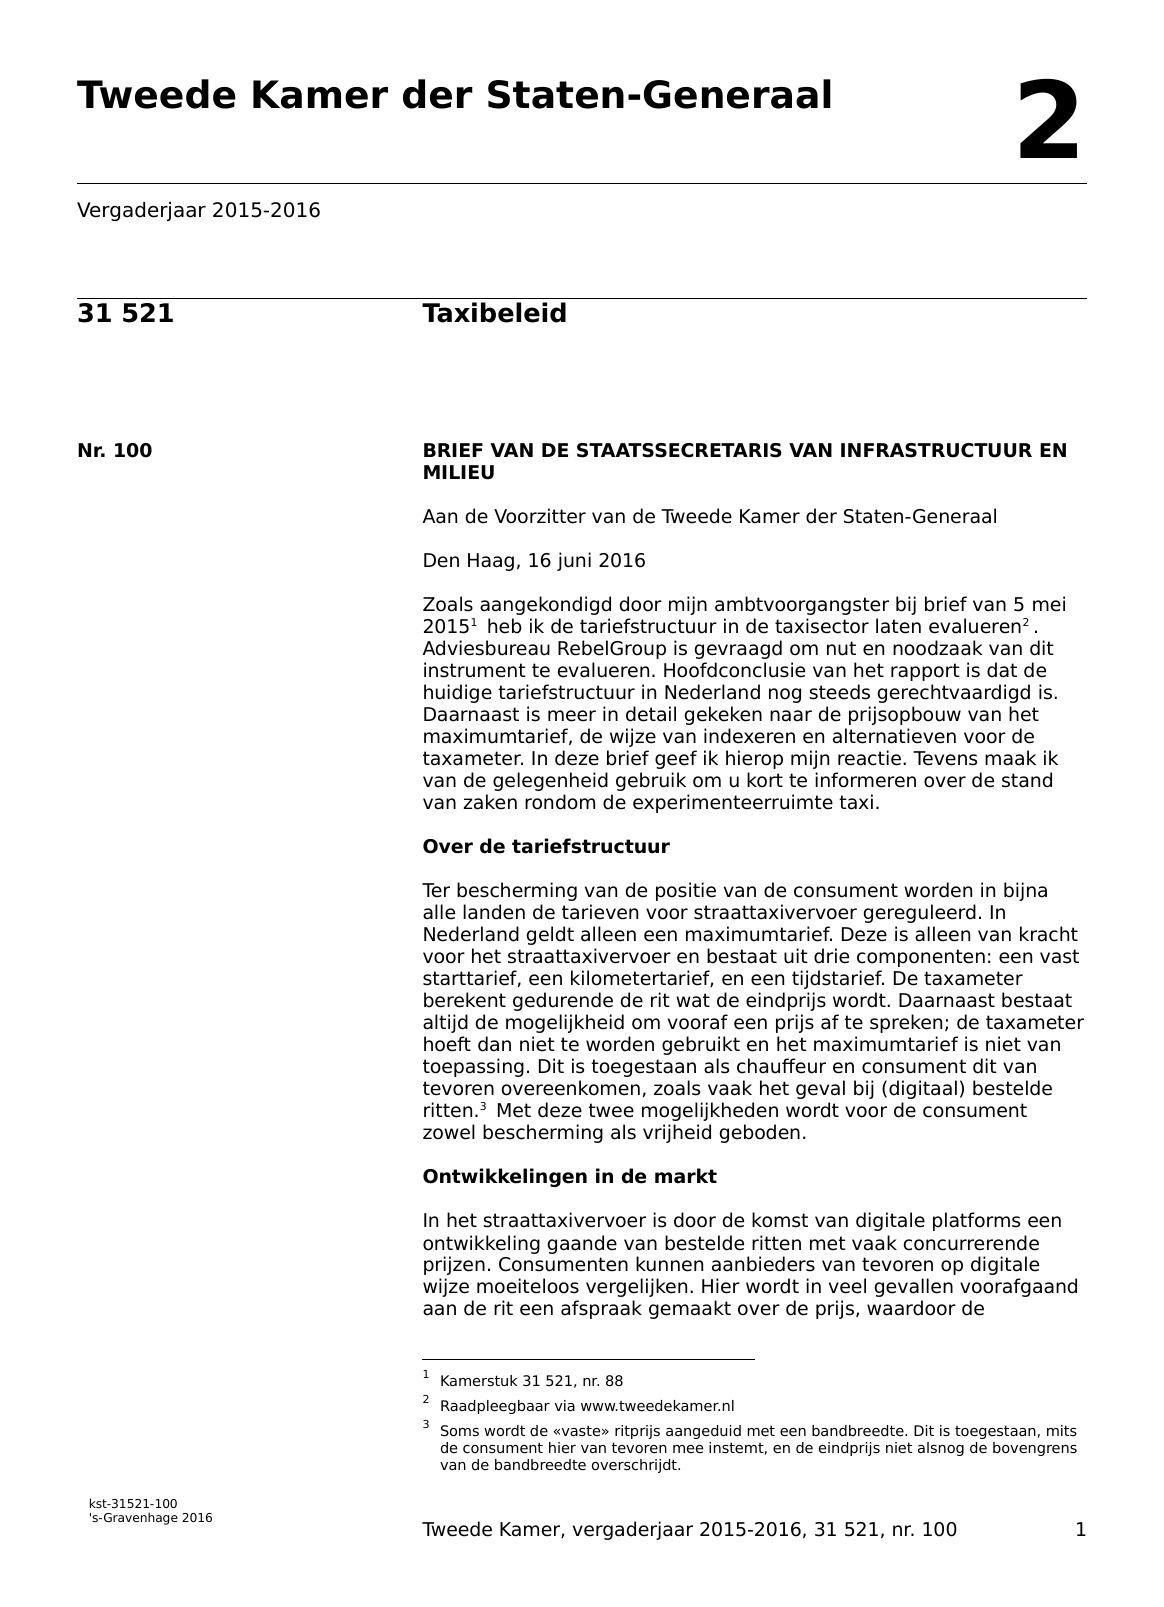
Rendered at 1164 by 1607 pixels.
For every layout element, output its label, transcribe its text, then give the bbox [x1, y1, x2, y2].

text kst-31521-100 [88, 1497, 323, 1511]
subtitle Ontwikkelingen in de markt [422, 1166, 1087, 1188]
text Zoals aangekondigd door mijn ambtvoorgangster bij brief van 5 mei 2015 heb ik de tariefstructuur in de taxisector laten evalueren. Adviesbureau RebelGroup is gevraagd om nut en noodzaak van dit instrument te evalueren. Hoofdconclusie van het rapport is dat de huidige tariefstructuur in Nederland nog steeds gerechtvaardigd is. Daarnaast is meer in detail gekeken naar de prijsopbouw van het maximumtarief, de wijze van indexeren en alternatieven voor de taxameter. In deze brief geef ik hierop mijn reactie. Tevens maak ik van de gelegenheid gebruik om u kort te informeren over de stand van zaken rondom de experimenteerruimte taxi. [422, 594, 1087, 814]
table_header Tweede Kamer der Staten-Generaal [77, 59, 886, 183]
text Raadpleegbaar via www.tweedekamer.nl [422, 1393, 1087, 1416]
text Soms wordt de «vaste» ritprijs aangeduid met een bandbreedte. Dit is toegestaan, mits de consument hier van tevoren mee instemt, en de eindprijs niet alsnog de bovengrens van de bandbreedte overschrijdt. [422, 1418, 1087, 1474]
subtitle Over de tariefstructuur [422, 836, 1087, 858]
text Ter bescherming van de positie van de consument worden in bijna alle landen de tarieven voor straattaxivervoer gereguleerd. In Nederland geldt alleen een maximumtarief. Deze is alleen van kracht voor het straattaxivervoer en bestaat uit drie componenten: een vast starttarief, een kilometertarief, en een tijdstarief. De taxameter berekent gedurende de rit wat de eindprijs wordt. Daarnaast bestaat altijd de mogelijkheid om vooraf een prijs af te spreken; de taxameter hoeft dan niet te worden gebruikt en het maximumtarief is niet van toepassing. Dit is toegestaan als chauffeur en consument dit van tevoren overeenkomen, zoals vaak het geval bij (digitaal) bestelde ritten. Met deze twee mogelijkheden wordt voor de consument zowel bescherming als vrijheid geboden. [422, 880, 1087, 1144]
table_cell Vergaderjaar 2015-2016 [77, 184, 1087, 298]
text Aan de Voorzitter van de Tweede Kamer der Staten-Generaal [422, 506, 1087, 528]
text Kamerstuk 31 521, nr. 88 [422, 1368, 1087, 1391]
table_header 2 [886, 59, 1087, 183]
text 's-Gravenhage 2016 [88, 1511, 323, 1525]
subtitle 31 521 Taxibeleid [77, 299, 1087, 329]
text In het straattaxivervoer is door de komst van digitale platforms een ontwikkeling gaande van bestelde ritten met vaak concurrerende prijzen. Consumenten kunnen aanbieders van tevoren op digitale wijze moeiteloos vergelijken. Hier wordt in veel gevallen voorafgaand aan de rit een afspraak gemaakt over de prijs, waardoor de [422, 1210, 1087, 1320]
subtitle Nr. 100 BRIEF VAN DE STAATSSECRETARIS VAN INFRASTRUCTUUR EN MILIEU [77, 440, 1087, 484]
text Den Haag, 16 juni 2016 [422, 550, 1087, 572]
